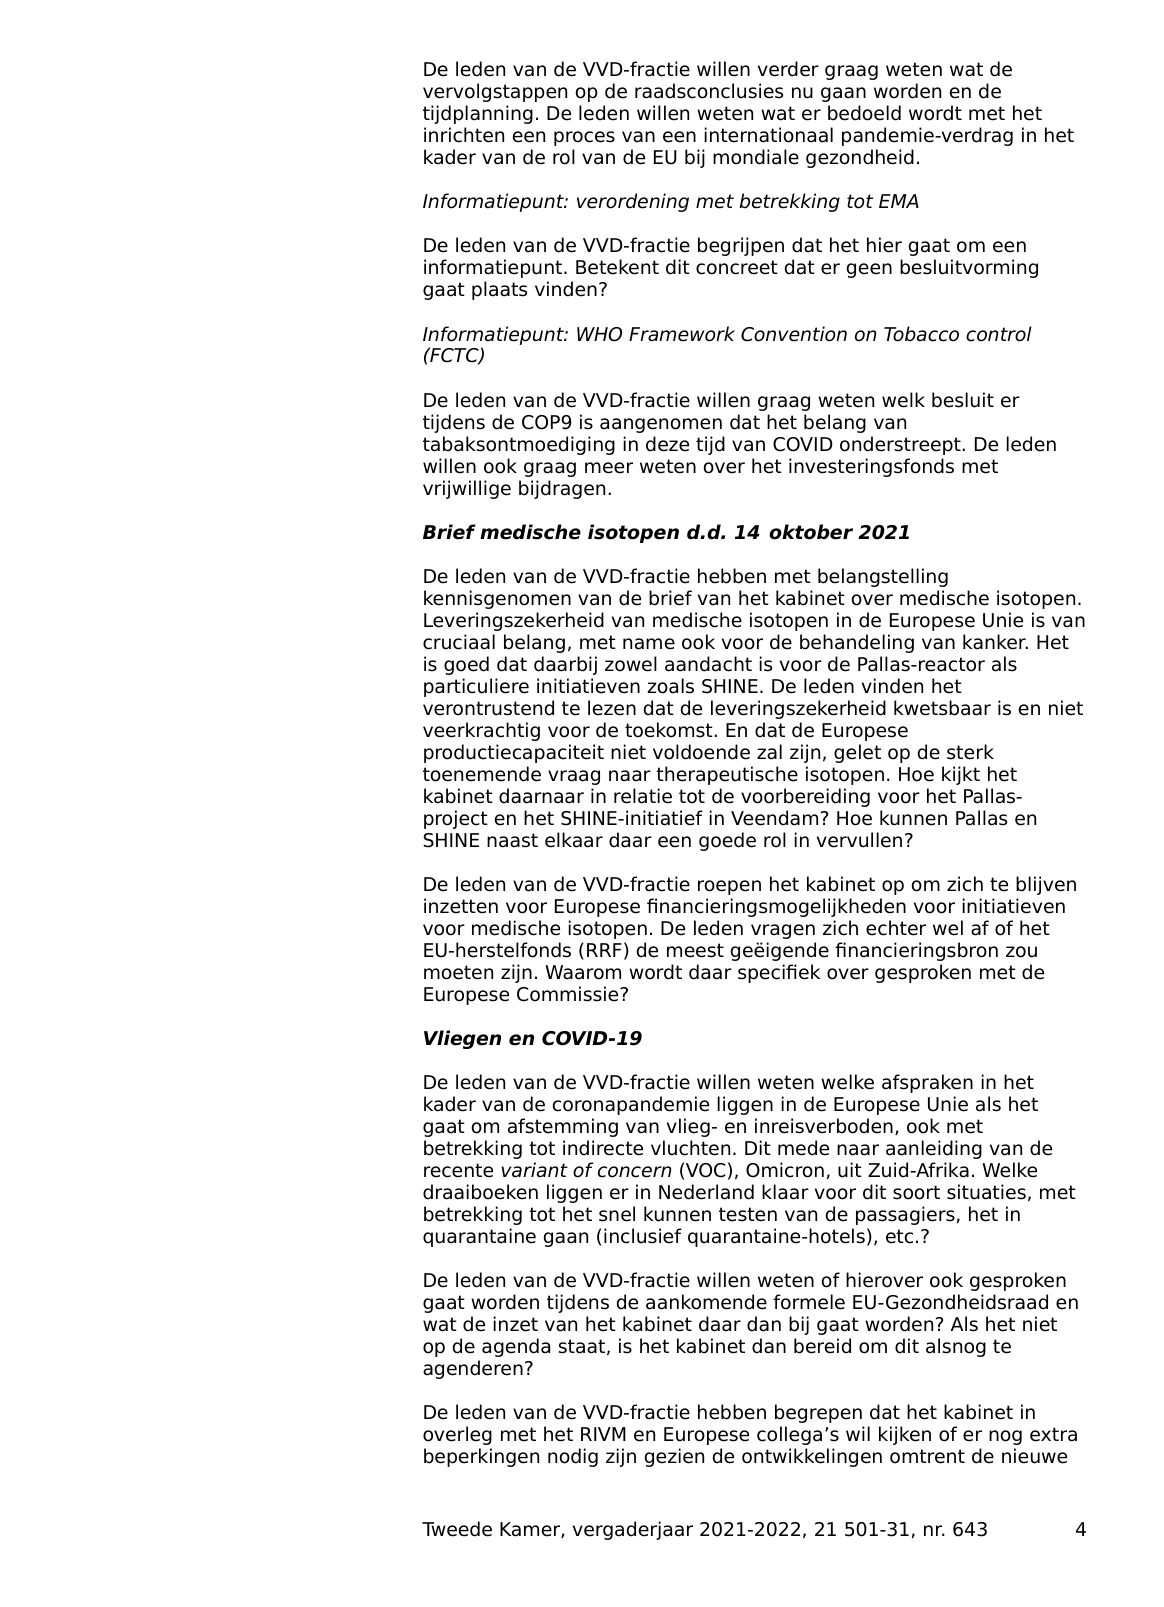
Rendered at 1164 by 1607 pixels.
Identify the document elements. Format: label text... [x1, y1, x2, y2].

text De leden van de VVD-fractie willen weten of hierover ook gesproken gaat worden tijdens de aankomende formele EU-Gezondheidsraad en wat de inzet van het kabinet daar dan bij gaat worden? Als het niet op de agenda staat, is het kabinet dan bereid om dit alsnog te agenderen? [422, 1270, 1087, 1380]
text De leden van de VVD-fractie willen graag weten welk besluit er tijdens de COP9 is aangenomen dat het belang van tabaksontmoediging in deze tijd van COVID onderstreept. De leden willen ook graag meer weten over het investeringsfonds met vrijwillige bijdragen. [422, 389, 1087, 499]
text De leden van de VVD-fractie willen weten welke afspraken in het kader van de coronapandemie liggen in de Europese Unie als het gaat om afstemming van vlieg- en inreisverboden, ook met betrekking tot indirecte vluchten. Dit mede naar aanleiding van de recente variant of concern (VOC), Omicron, uit Zuid-Afrika. Welke draaiboeken liggen er in Nederland klaar voor dit soort situaties, met betrekking tot het snel kunnen testen van de passagiers, het in quarantaine gaan (inclusief quarantaine-hotels), etc.? [422, 1072, 1087, 1248]
subtitle Brief medische isotopen d.d. 14 oktober 2021 [422, 522, 1087, 544]
text De leden van de VVD-fractie hebben begrepen dat het kabinet in overleg met het RIVM en Europese collega’s wil kijken of er nog extra beperkingen nodig zijn gezien de ontwikkelingen omtrent de nieuwe [422, 1402, 1087, 1468]
subtitle Vliegen en COVID-19 [422, 1028, 1087, 1050]
text De leden van de VVD-fractie roepen het kabinet op om zich te blijven inzetten voor Europese financieringsmogelijkheden voor initiatieven voor medische isotopen. De leden vragen zich echter wel af of het EU-herstelfonds (RRF) de meest geëigende financieringsbron zou moeten zijn. Waarom wordt daar specifiek over gesproken met de Europese Commissie? [422, 874, 1087, 1006]
subtitle Informatiepunt: verordening met betrekking tot EMA [422, 191, 1087, 213]
subtitle Informatiepunt: WHO Framework Convention on Tobacco control (FCTC) [422, 323, 1087, 367]
text De leden van de VVD-fractie begrijpen dat het hier gaat om een informatiepunt. Betekent dit concreet dat er geen besluitvorming gaat plaats vinden? [422, 235, 1087, 301]
text De leden van de VVD-fractie willen verder graag weten wat de vervolgstappen op de raadsconclusies nu gaan worden en de tijdplanning. De leden willen weten wat er bedoeld wordt met het inrichten een proces van een internationaal pandemie-verdrag in het kader van de rol van de EU bij mondiale gezondheid. [422, 59, 1087, 169]
text De leden van de VVD-fractie hebben met belangstelling kennisgenomen van de brief van het kabinet over medische isotopen. Leveringszekerheid van medische isotopen in de Europese Unie is van cruciaal belang, met name ook voor de behandeling van kanker. Het is goed dat daarbij zowel aandacht is voor de Pallas-reactor als particuliere initiatieven zoals SHINE. De leden vinden het verontrustend te lezen dat de leveringszekerheid kwetsbaar is en niet veerkrachtig voor de toekomst. En dat de Europese productiecapaciteit niet voldoende zal zijn, gelet op de sterk toenemende vraag naar therapeutische isotopen. Hoe kijkt het kabinet daarnaar in relatie tot de voorbereiding voor het Pallas-project en het SHINE-initiatief in Veendam? Hoe kunnen Pallas en SHINE naast elkaar daar een goede rol in vervullen? [422, 566, 1087, 852]
